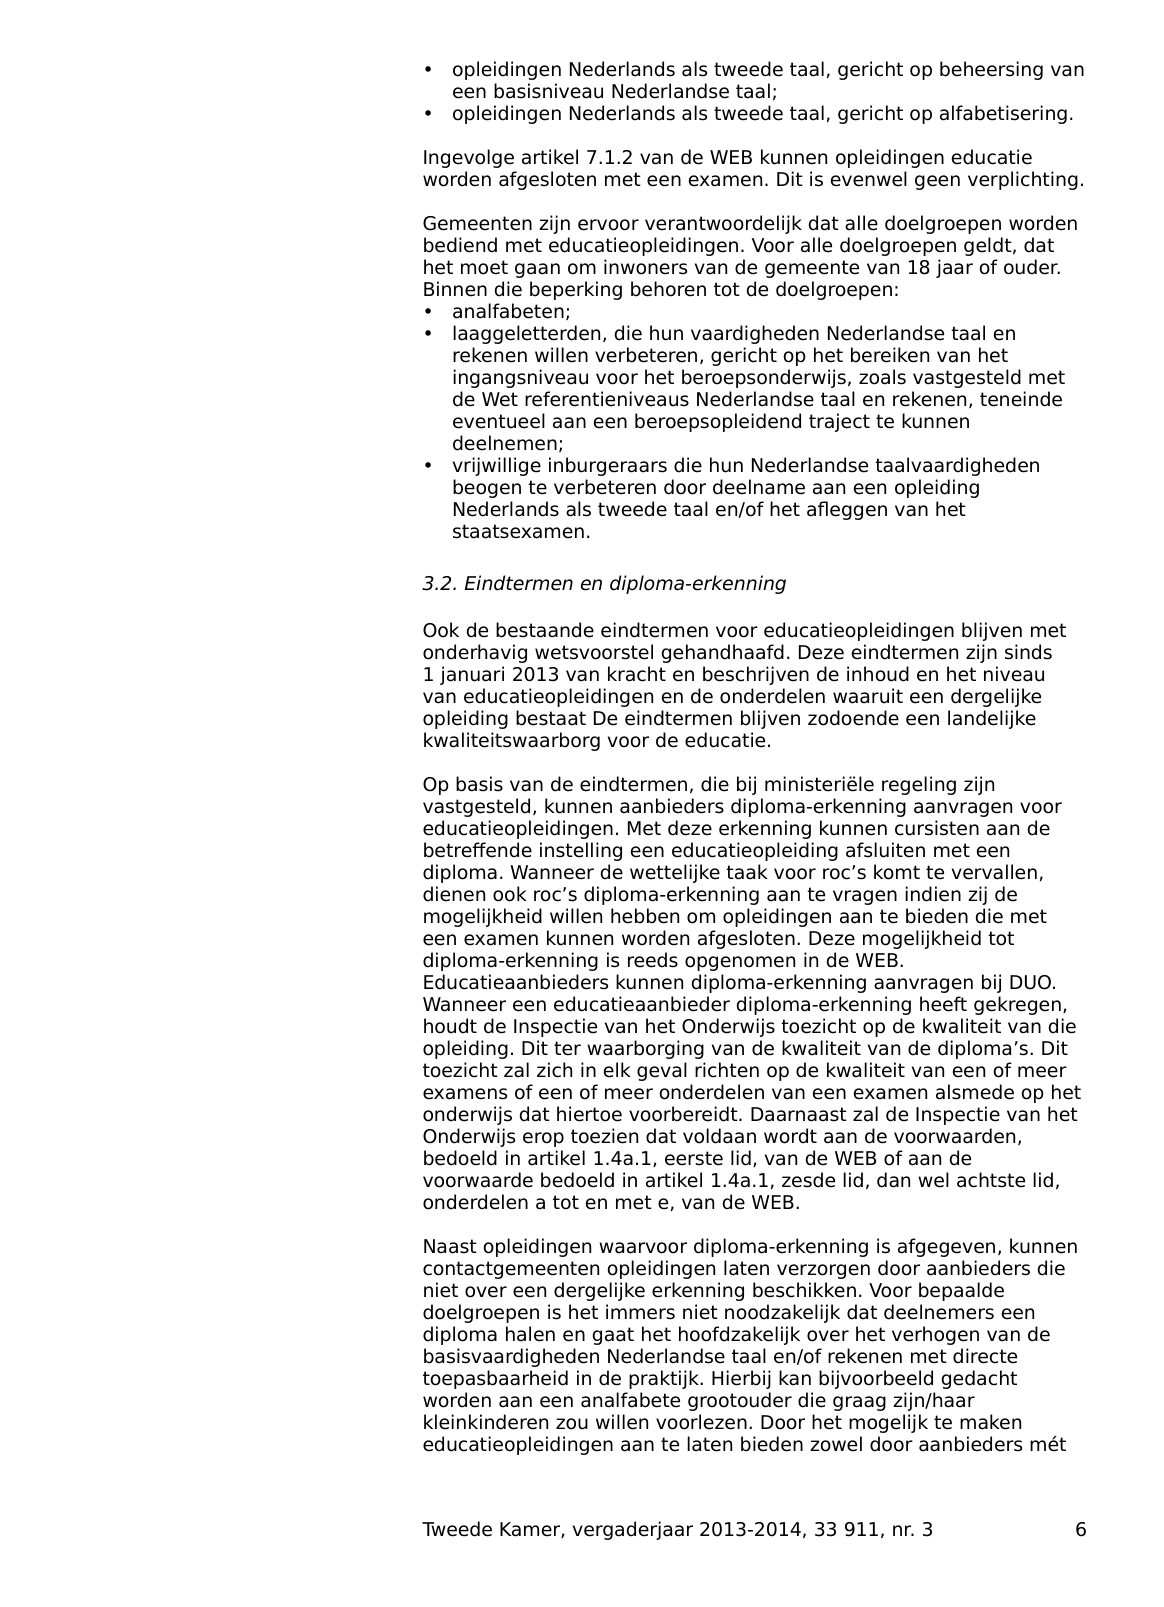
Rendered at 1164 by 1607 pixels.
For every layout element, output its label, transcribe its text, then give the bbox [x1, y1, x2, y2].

text Ingevolge artikel 7.1.2 van de WEB kunnen opleidingen educatie worden afgesloten met een examen. Dit is evenwel geen verplichting. [422, 147, 1087, 191]
text Gemeenten zijn ervoor verantwoordelijk dat alle doelgroepen worden bediend met educatieopleidingen. Voor alle doelgroepen geldt, dat het moet gaan om inwoners van de gemeente van 18 jaar of ouder. Binnen die beperking behoren tot de doelgroepen: [422, 213, 1087, 301]
subtitle 3.2. Eindtermen en diploma-erkenning [422, 573, 1087, 595]
text Naast opleidingen waarvoor diploma-erkenning is afgegeven, kunnen contactgemeenten opleidingen laten verzorgen door aanbieders die niet over een dergelijke erkenning beschikken. Voor bepaalde doelgroepen is het immers niet noodzakelijk dat deelnemers een diploma halen en gaat het hoofdzakelijk over het verhogen van de basisvaardigheden Nederlandse taal en/of rekenen met directe toepasbaarheid in de praktijk. Hierbij kan bijvoorbeeld gedacht worden aan een analfabete grootouder die graag zijn/haar kleinkinderen zou willen voorlezen. Door het mogelijk te maken educatieopleidingen aan te laten bieden zowel door aanbieders mét [422, 1236, 1087, 1456]
text Ook de bestaande eindtermen voor educatieopleidingen blijven met onderhavig wetsvoorstel gehandhaafd. Deze eindtermen zijn sinds 1 januari 2013 van kracht en beschrijven de inhoud en het niveau van educatieopleidingen en de onderdelen waaruit een dergelijke opleiding bestaat De eindtermen blijven zodoende een landelijke kwaliteitswaarborg voor de educatie. [422, 620, 1087, 752]
text Op basis van de eindtermen, die bij ministeriële regeling zijn vastgesteld, kunnen aanbieders diploma-erkenning aanvragen voor educatieopleidingen. Met deze erkenning kunnen cursisten aan de betreffende instelling een educatieopleiding afsluiten met een diploma. Wanneer de wettelijke taak voor roc’s komt te vervallen, dienen ook roc’s diploma-erkenning aan te vragen indien zij de mogelijkheid willen hebben om opleidingen aan te bieden die met een examen kunnen worden afgesloten. Deze mogelijkheid tot diploma-erkenning is reeds opgenomen in de WEB. Educatieaanbieders kunnen diploma-erkenning aanvragen bij DUO. Wanneer een educatieaanbieder diploma-erkenning heeft gekregen, houdt de Inspectie van het Onderwijs toezicht op de kwaliteit van die opleiding. Dit ter waarborging van de kwaliteit van de diploma’s. Dit toezicht zal zich in elk geval richten op de kwaliteit van een of meer examens of een of meer onderdelen van een examen alsmede op het onderwijs dat hiertoe voorbereidt. Daarnaast zal de Inspectie van het Onderwijs erop toezien dat voldaan wordt aan de voorwaarden, bedoeld in artikel 1.4a.1, eerste lid, van de WEB of aan de voorwaarde bedoeld in artikel 1.4a.1, zesde lid, dan wel achtste lid, onderdelen a tot en met e, van de WEB. [422, 774, 1087, 1214]
text • laaggeletterden, die hun vaardigheden Nederlandse taal en rekenen willen verbeteren, gericht op het bereiken van het ingangsniveau voor het beroepsonderwijs, zoals vastgesteld met de Wet referentieniveaus Nederlandse taal en rekenen, teneinde eventueel aan een beroepsopleidend traject te kunnen deelnemen; [422, 323, 1087, 455]
text • analfabeten; [422, 301, 1087, 323]
text • opleidingen Nederlands als tweede taal, gericht op beheersing van een basisniveau Nederlandse taal; [422, 59, 1087, 103]
text • opleidingen Nederlands als tweede taal, gericht op alfabetisering. [422, 103, 1087, 125]
text • vrijwillige inburgeraars die hun Nederlandse taalvaardigheden beogen te verbeteren door deelname aan een opleiding Nederlands als tweede taal en/of het afleggen van het staatsexamen. [422, 455, 1087, 543]
